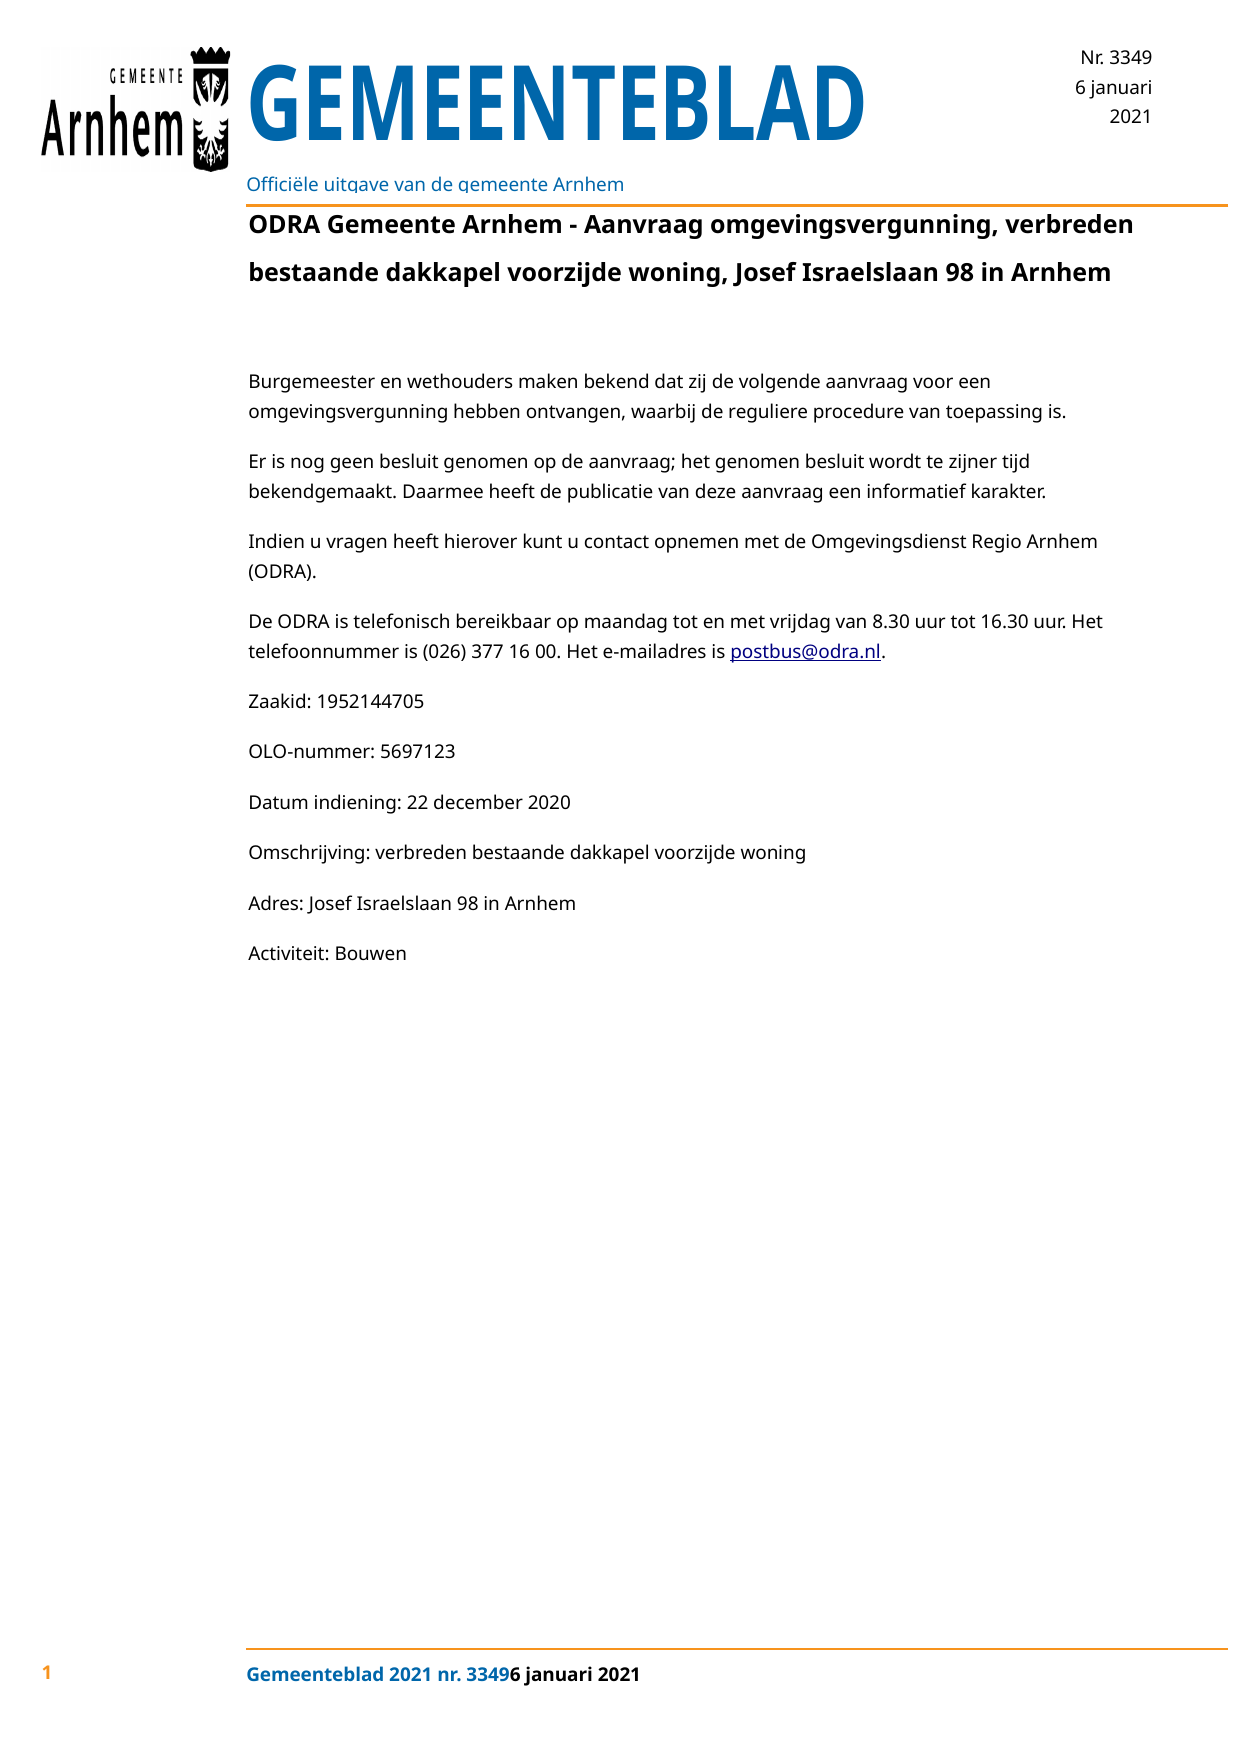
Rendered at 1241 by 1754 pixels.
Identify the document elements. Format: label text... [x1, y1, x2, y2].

text Er is nog geen besluit genomen op de aanvraag; het genomen besluit wordt te zijner tijd bekendgemaakt. Daarmee heeft de publicatie van deze aanvraag een informatief karakter. [248, 448, 1152, 504]
text Burgemeester en wethouders maken bekend dat zij de volgende aanvraag voor een omgevingsvergunning hebben ontvangen, waarbij de reguliere procedure van toepassing is. [248, 368, 1152, 424]
text Activiteit: Bouwen [248, 940, 1152, 966]
text OLO-nummer: 5697123 [248, 739, 1152, 764]
picture [41, 47, 231, 172]
text Zaakid: 1952144705 [248, 688, 1152, 714]
text ODRA Gemeente Arnhem - Aanvraag omgevingsvergunning, verbreden bestaande dakkapel voorzijde woning, Josef Israelslaan 98 in Arnhem [248, 207, 1152, 288]
text De ODRA is telefonisch bereikbaar op maandag tot en met vrijdag van 8.30 uur tot 16.30 uur. Het telefoonnummer is (026) 377 16 00. Het e-mailadres is postbus@odra.nl. [248, 608, 1152, 664]
text Omschrijving: verbreden bestaande dakkapel voorzijde woning [248, 839, 1152, 865]
text Datum indiening: 22 december 2020 [248, 789, 1152, 815]
text Indien u vragen heeft hierover kunt u contact opnemen met de Omgevingsdienst Regio Arnhem (ODRA). [248, 528, 1152, 584]
text Adres: Josef Israelslaan 98 in Arnhem [248, 890, 1152, 916]
